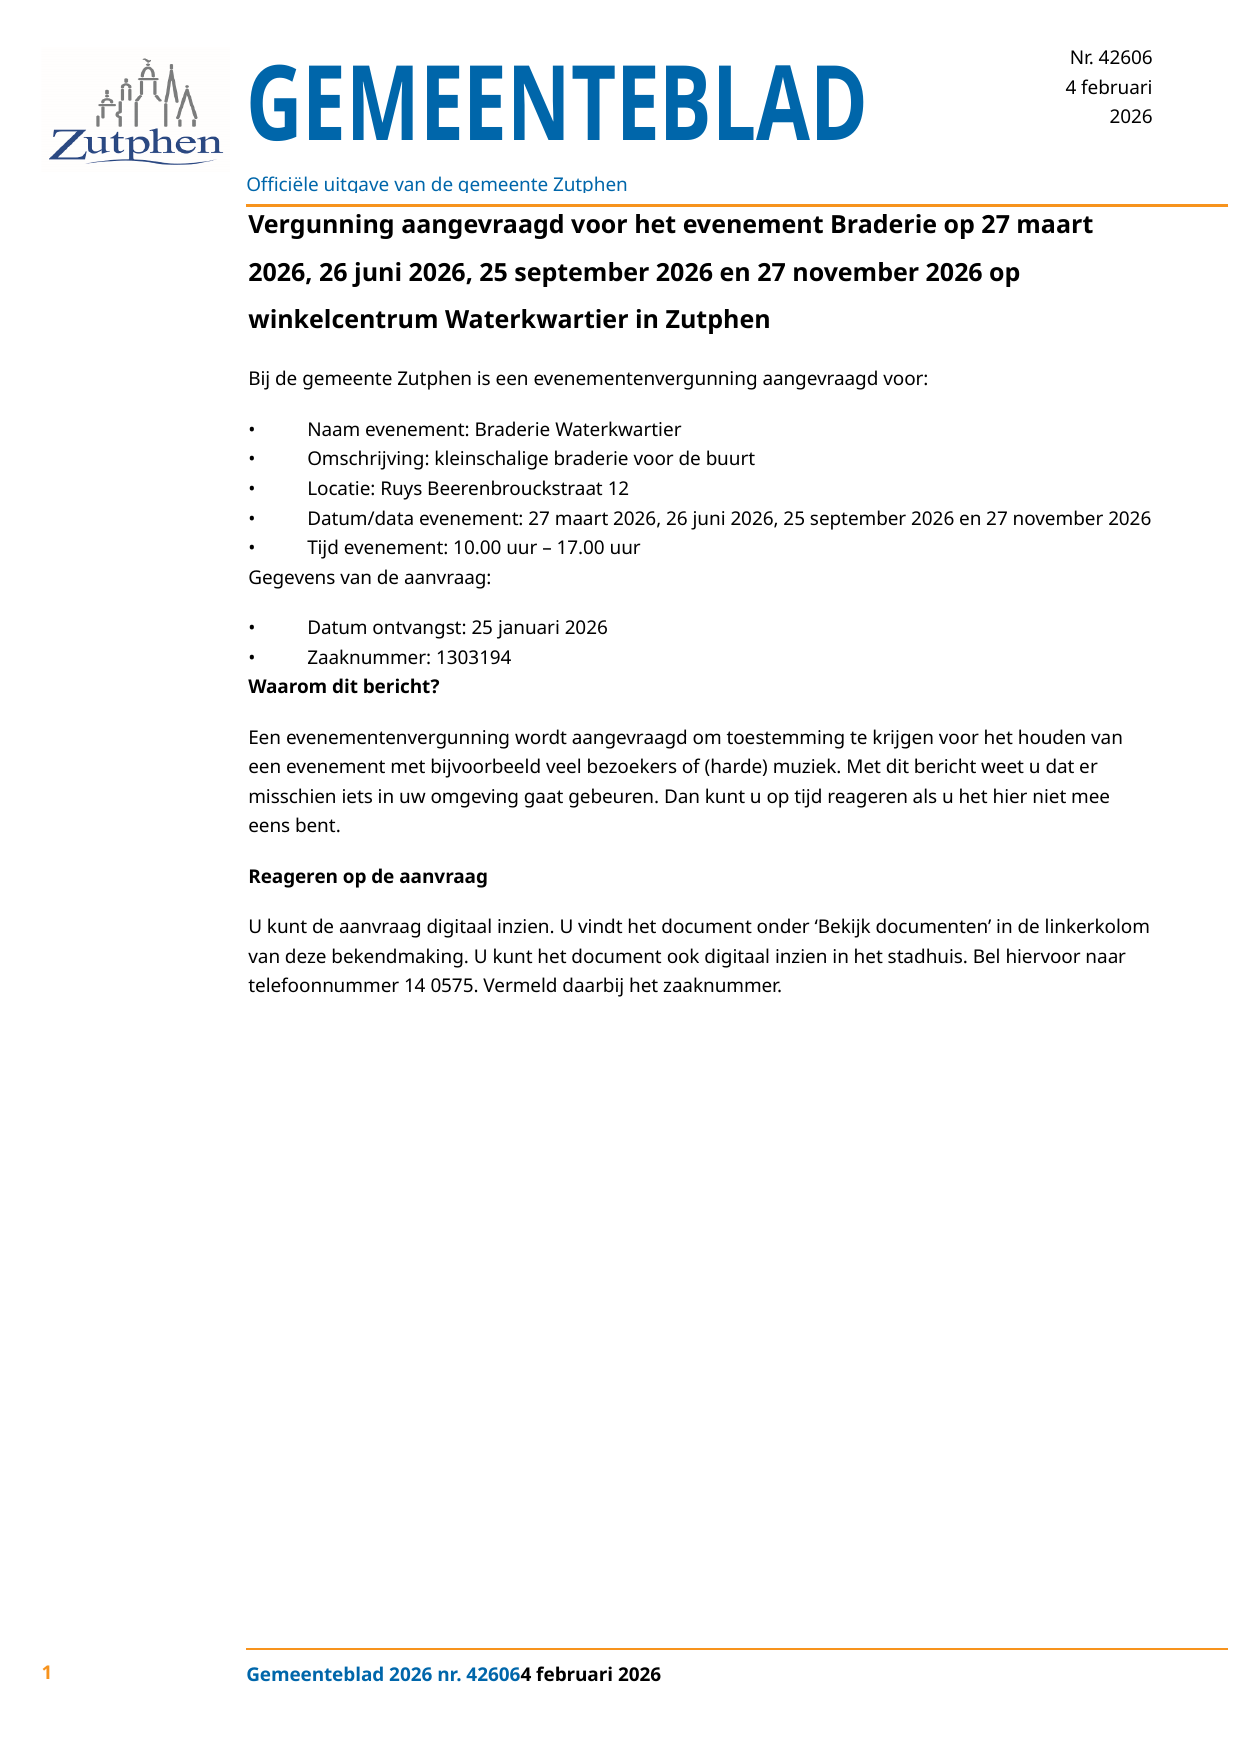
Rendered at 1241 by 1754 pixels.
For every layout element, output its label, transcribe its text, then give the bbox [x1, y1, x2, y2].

text U kunt de aanvraag digitaal inzien. U vindt het document onder ‘Bekijk documenten’ in de linkerkolom van deze bekendmaking. U kunt het document ook digitaal inzien in het stadhuis. Bel hiervoor naar telefoonnummer 14 0575. Vermeld daarbij het zaaknummer. [248, 913, 1152, 998]
list Datum/data evenement: 27 maart 2026, 26 juni 2026, 25 september 2026 en 27 november 2026 [248, 505, 1152, 530]
list Datum ontvangst: 25 januari 2026 [248, 614, 1152, 640]
list Omschrijving: kleinschalige braderie voor de buurt [248, 446, 1152, 471]
text Reageren op de aanvraag [248, 863, 1152, 889]
text Waarom dit bericht? [248, 673, 1152, 699]
text Een evenementenvergunning wordt aangevraagd om toestemming te krijgen voor het houden van een evenement met bijvoorbeeld veel bezoekers of (harde) muziek. Met dit bericht weet u dat er misschien iets in uw omgeving gaat gebeuren. Dan kunt u op tijd reageren als u het hier niet mee eens bent. [248, 724, 1152, 838]
text Bij de gemeente Zutphen is een evenementenvergunning aangevraagd voor: [248, 366, 1152, 391]
text Vergunning aangevraagd voor het evenement Braderie op 27 maart 2026, 26 juni 2026, 25 september 2026 en 27 november 2026 op winkelcentrum Waterkwartier in Zutphen [248, 207, 1152, 336]
list Locatie: Ruys Beerenbrouckstraat 12 [248, 475, 1152, 501]
picture [41, 47, 231, 172]
list Tijd evenement: 10.00 uur – 17.00 uur [248, 534, 1152, 560]
list Zaaknummer: 1303194 [248, 644, 1152, 669]
list Naam evenement: Braderie Waterkwartier [248, 416, 1152, 442]
text Gegevens van de aanvraag: [248, 564, 1152, 589]
